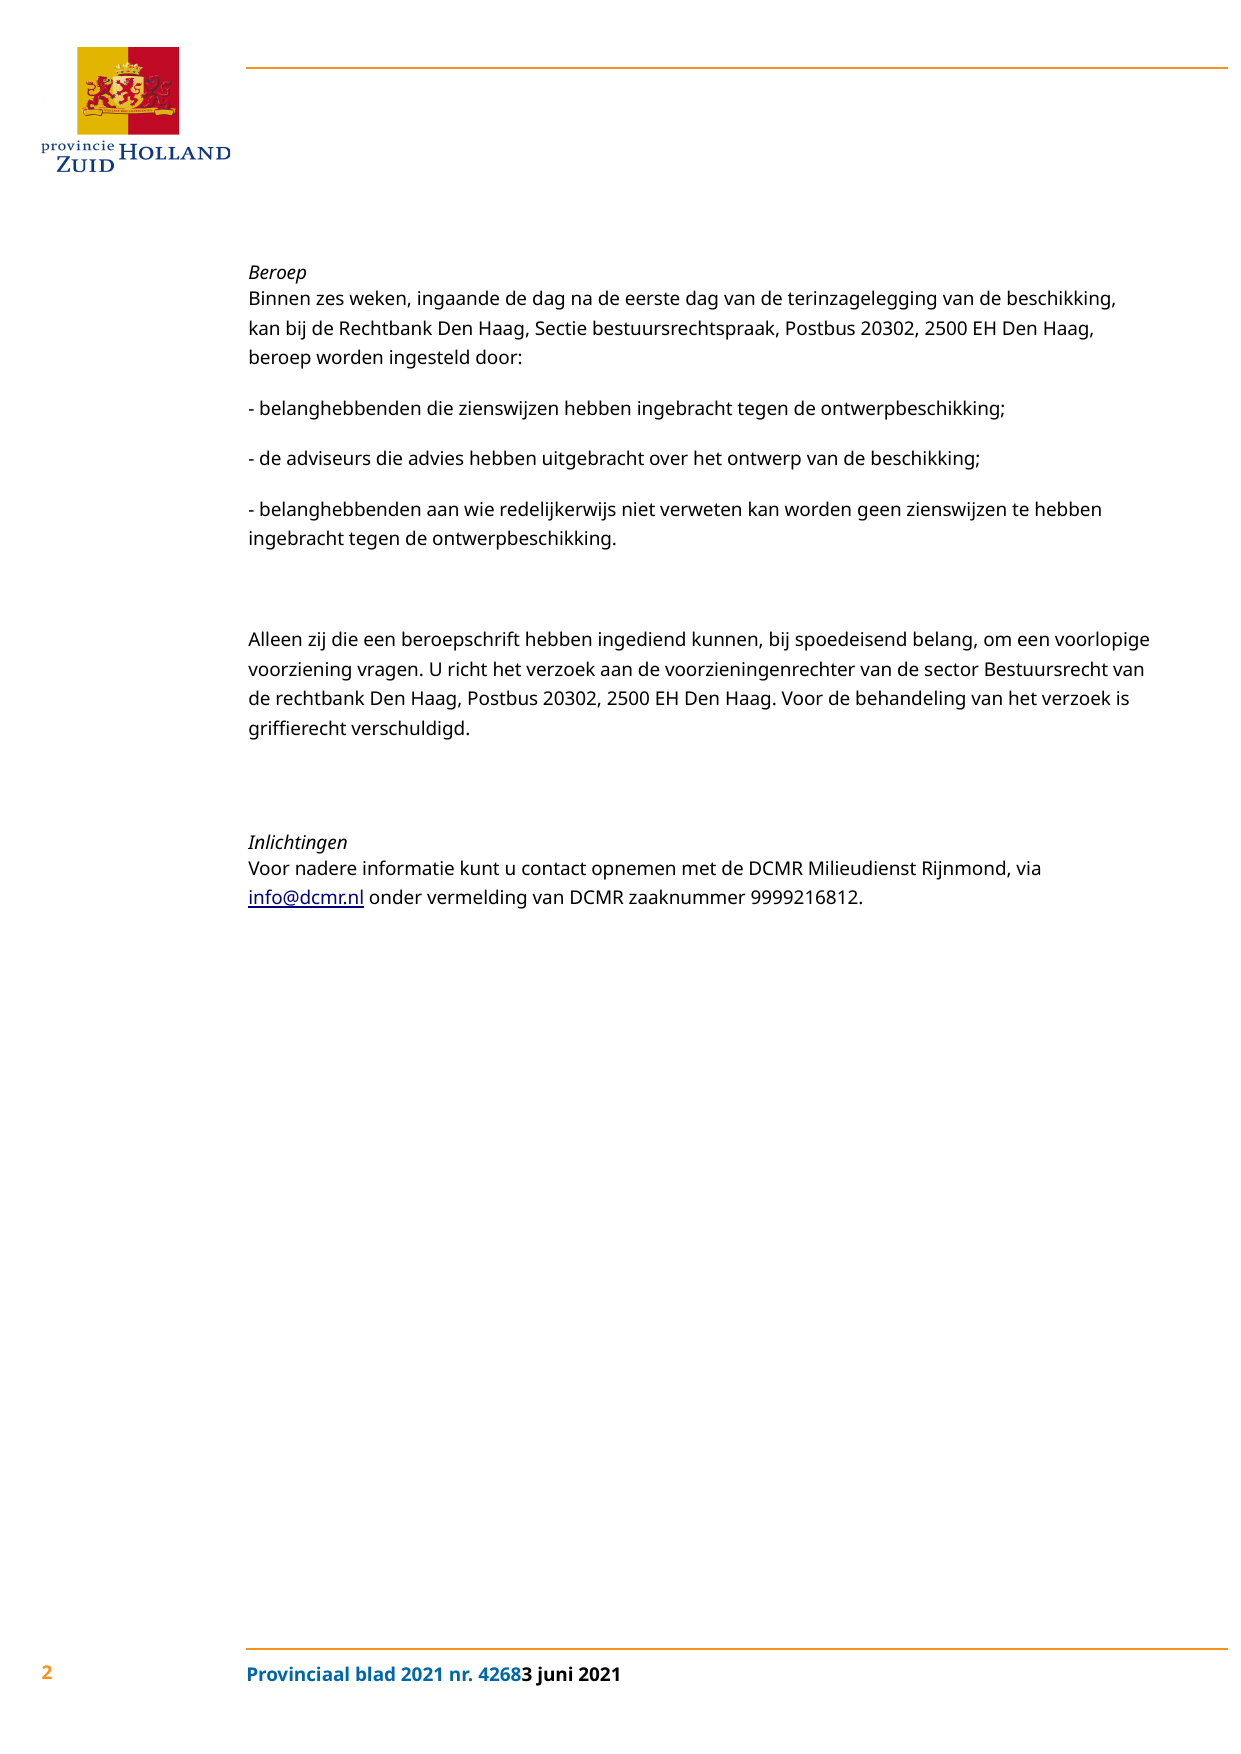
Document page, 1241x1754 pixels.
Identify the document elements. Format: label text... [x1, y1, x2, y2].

picture [41, 47, 231, 172]
text Alleen zij die een beroepschrift hebben ingediend kunnen, bij spoedeisend belang, om een voorlopige voorziening vragen. U richt het verzoek aan de voorzieningenrechter van de sector Bestuursrecht van de rechtbank Den Haag, Postbus 20302, 2500 EH Den Haag. Voor de behandeling van het verzoek is griffierecht verschuldigd. [248, 626, 1152, 741]
text Voor nadere informatie kunt u contact opnemen met de DCMR Milieudienst Rijnmond, via info@dcmr.nl onder vermelding van DCMR zaaknummer 9999216812. [248, 855, 1152, 910]
text - de adviseurs die advies hebben uitgebracht over het ontwerp van de beschikking; [248, 445, 1152, 471]
text Beroep [248, 259, 1152, 285]
text - belanghebbenden aan wie redelijkerwijs niet verweten kan worden geen zienswijzen te hebben ingebracht tegen de ontwerpbeschikking. [248, 496, 1152, 551]
text Inlichtingen [248, 829, 1152, 855]
text Binnen zes weken, ingaande de dag na de eerste dag van de terinzagelegging van de beschikking, kan bij de Rechtbank Den Haag, Sectie bestuursrechtspraak, Postbus 20302, 2500 EH Den Haag, beroep worden ingesteld door: [248, 285, 1152, 370]
text - belanghebbenden die zienswijzen hebben ingebracht tegen de ontwerpbeschikking; [248, 395, 1152, 421]
